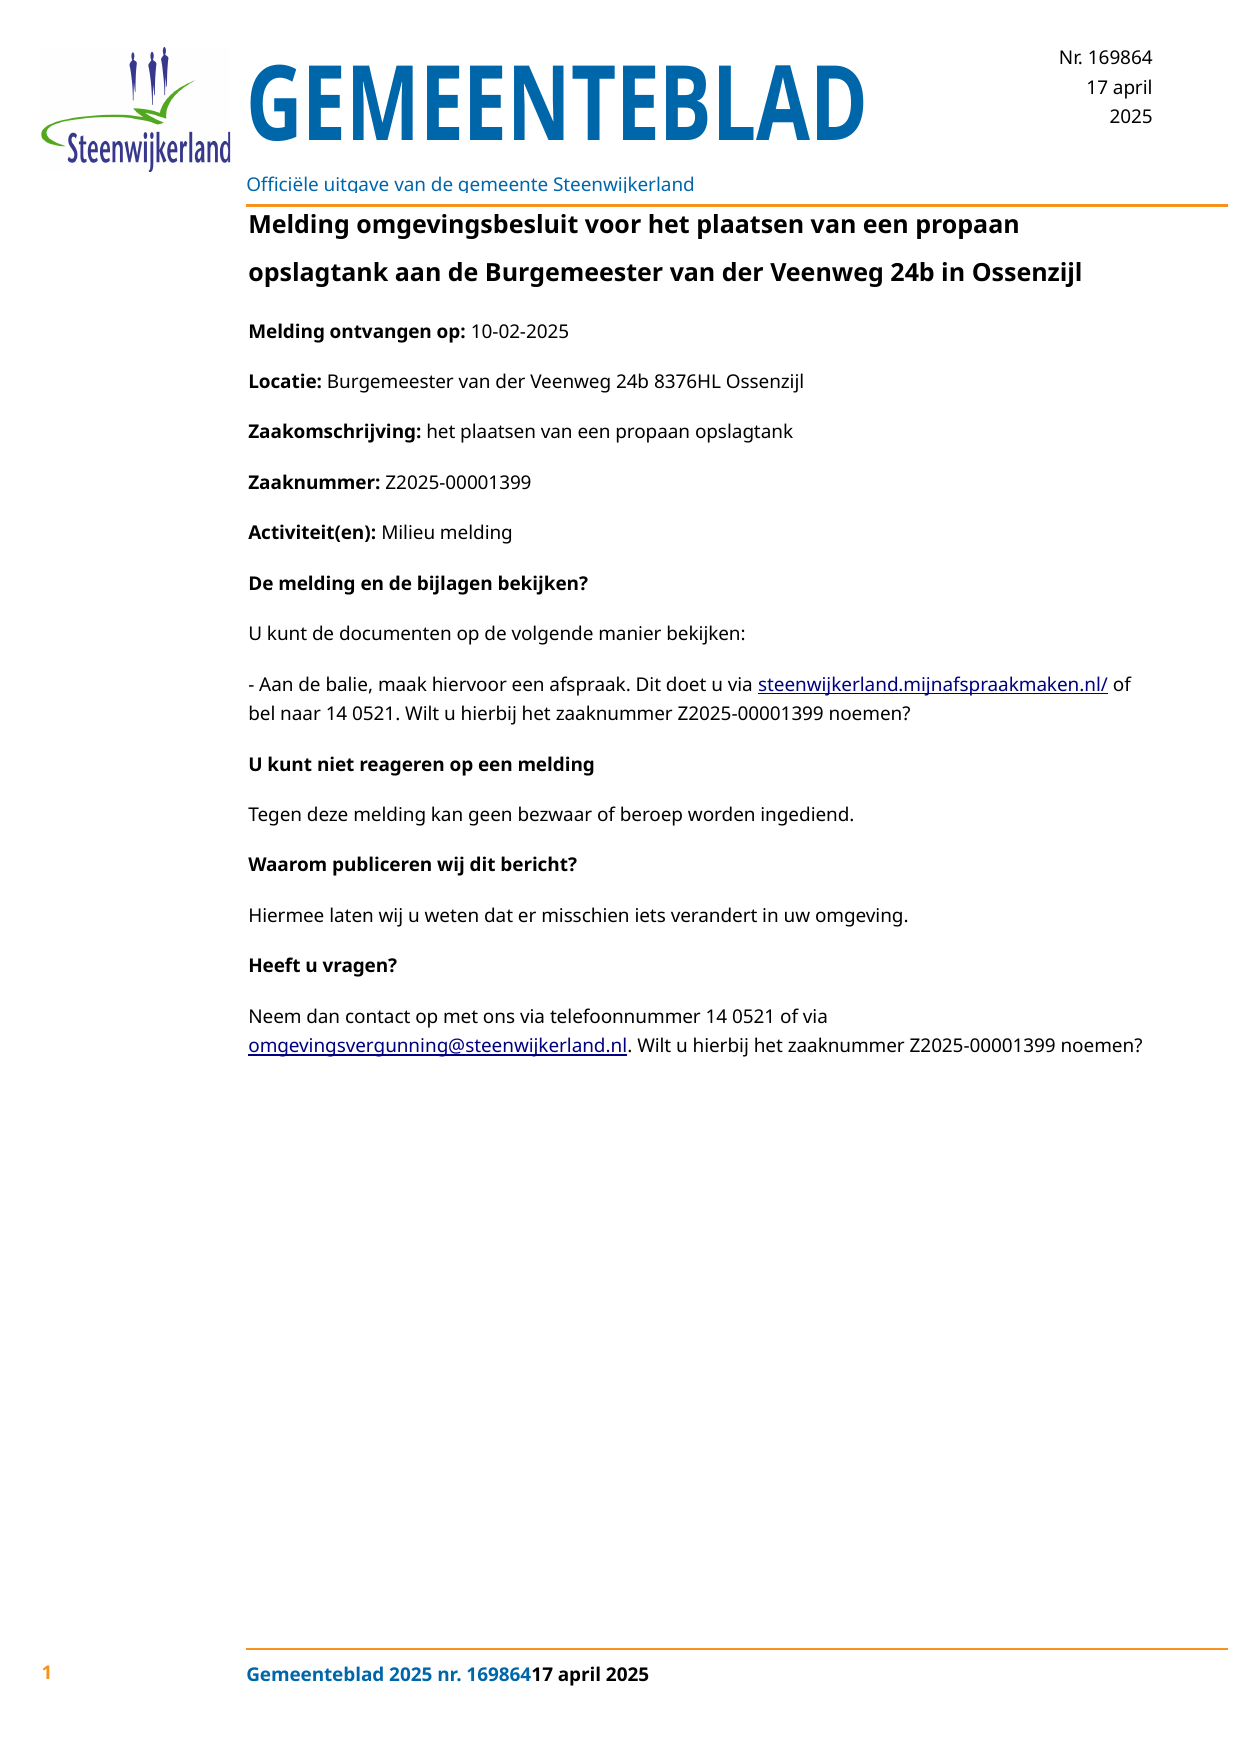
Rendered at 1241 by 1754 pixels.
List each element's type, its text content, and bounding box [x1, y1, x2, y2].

text - Aan de balie, maak hiervoor een afspraak. Dit doet u via steenwijkerland.mijnafspraakmaken.nl/ of bel naar 14 0521. Wilt u hierbij het zaaknummer Z2025-00001399 noemen? [248, 671, 1152, 726]
text De melding en de bijlagen bekijken? [248, 570, 1152, 596]
text Melding omgevingsbesluit voor het plaatsen van een propaan opslagtank aan de Burgemeester van der Veenweg 24b in Ossenzijl [248, 207, 1152, 288]
text Locatie: Burgemeester van der Veenweg 24b 8376HL Ossenzijl [248, 368, 1152, 394]
text Neem dan contact op met ons via telefoonnummer 14 0521 of via omgevingsvergunning@steenwijkerland.nl. Wilt u hierbij het zaaknummer Z2025-00001399 noemen? [248, 1003, 1152, 1058]
text U kunt niet reageren op een melding [248, 751, 1152, 777]
text Waarom publiceren wij dit bericht? [248, 852, 1152, 877]
text Zaakomschrijving: het plaatsen van een propaan opslagtank [248, 419, 1152, 444]
text Zaaknummer: Z2025-00001399 [248, 469, 1152, 495]
text Tegen deze melding kan geen bezwaar of beroep worden ingediend. [248, 801, 1152, 827]
text Activiteit(en): Milieu melding [248, 519, 1152, 545]
picture [41, 47, 231, 172]
text U kunt de documenten op de volgende manier bekijken: [248, 620, 1152, 646]
text Hiermee laten wij u weten dat er misschien iets verandert in uw omgeving. [248, 902, 1152, 928]
text Melding ontvangen op: 10-02-2025 [248, 318, 1152, 344]
text Heeft u vragen? [248, 952, 1152, 978]
